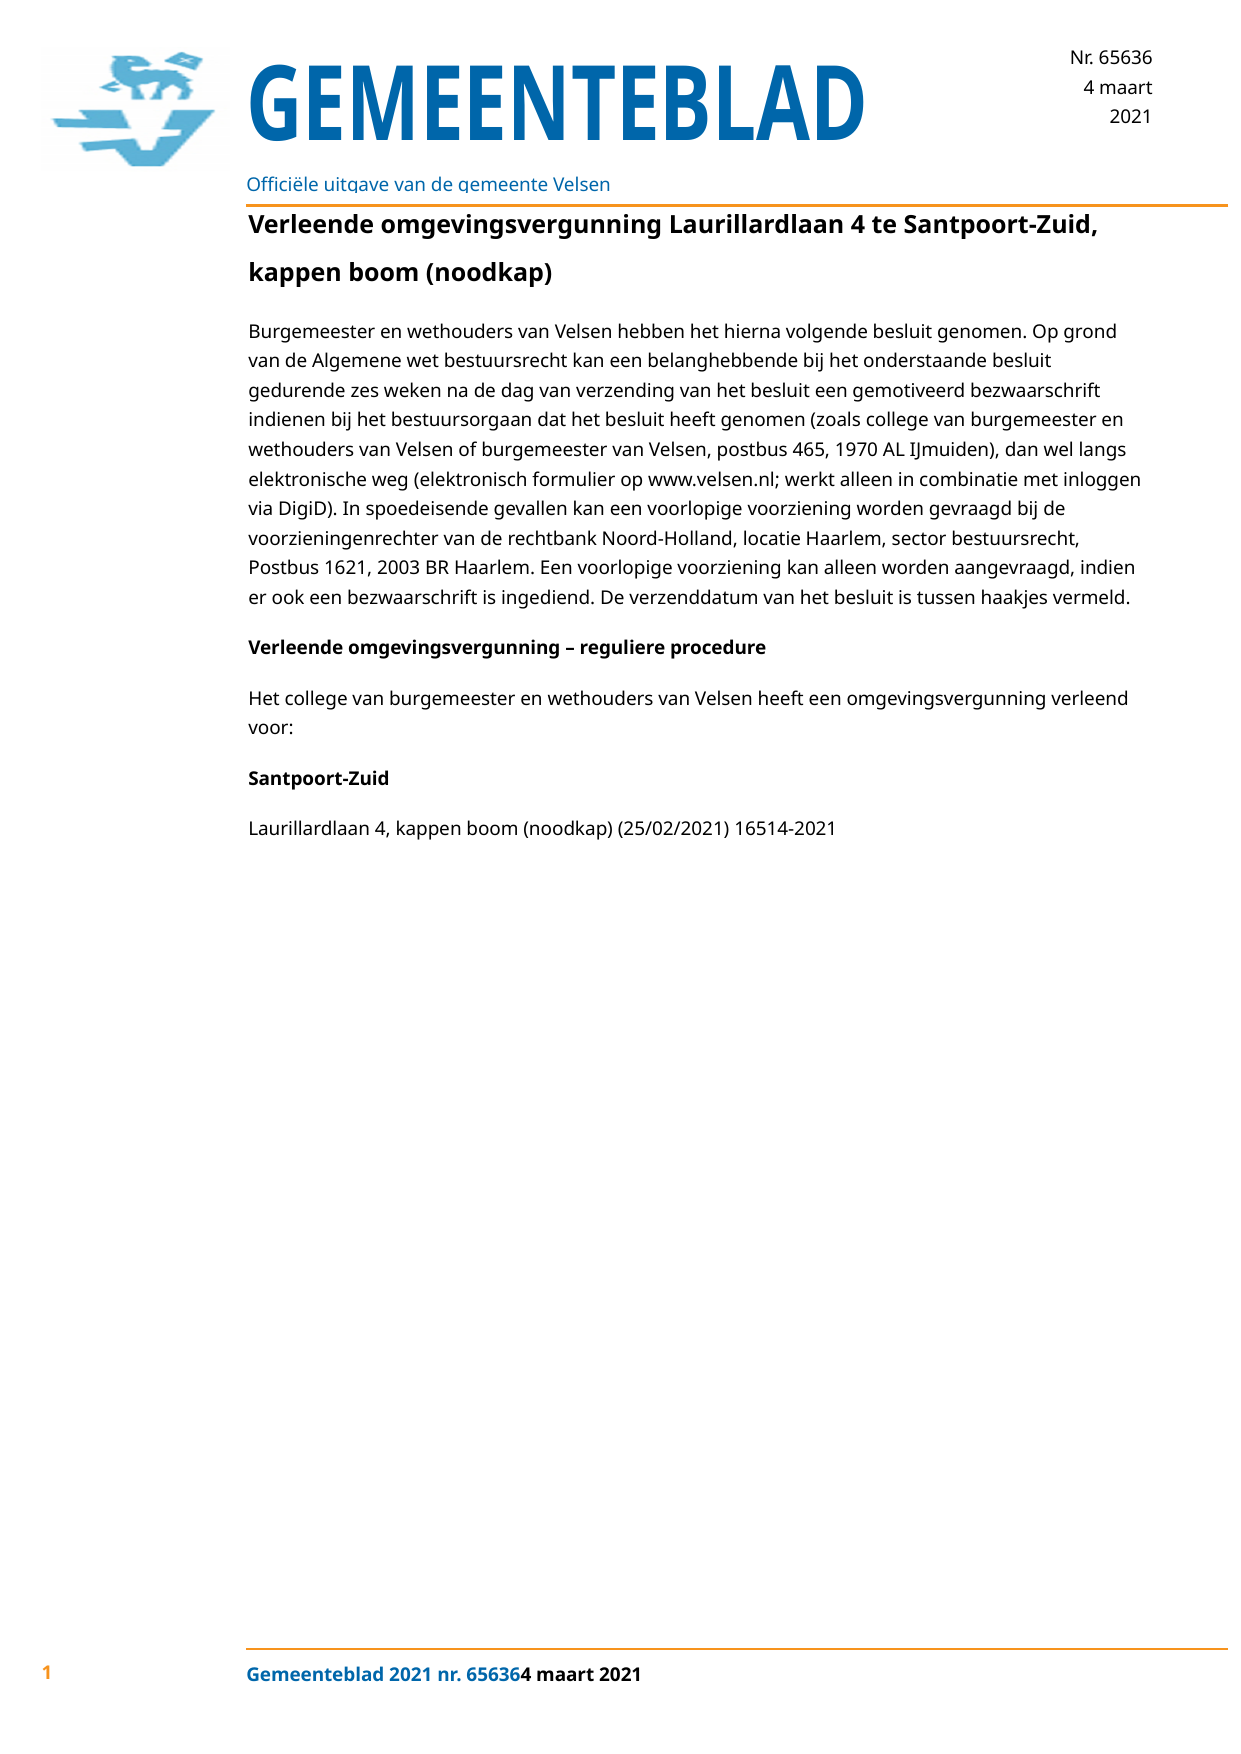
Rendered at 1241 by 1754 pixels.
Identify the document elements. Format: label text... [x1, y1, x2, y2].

text Verleende omgevingsvergunning – reguliere procedure [248, 634, 1152, 660]
picture [41, 47, 231, 172]
text Verleende omgevingsvergunning Laurillardlaan 4 te Santpoort-Zuid, kappen boom (noodkap) [248, 207, 1152, 288]
text Laurillardlaan 4, kappen boom (noodkap) (25/02/2021) 16514-2021 [248, 815, 1152, 841]
text Burgemeester en wethouders van Velsen hebben het hierna volgende besluit genomen. Op grond van de Algemene wet bestuursrecht kan een belanghebbende bij het onderstaande besluit gedurende zes weken na de dag van verzending van het besluit een gemotiveerd bezwaarschrift indienen bij het bestuursorgaan dat het besluit heeft genomen (zoals college van burgemeester en wethouders van Velsen of burgemeester van Velsen, postbus 465, 1970 AL IJmuiden), dan wel langs elektronische weg (elektronisch formulier op www.velsen.nl; werkt alleen in combinatie met inloggen via DigiD). In spoedeisende gevallen kan een voorlopige voorziening worden gevraagd bij de voorzieningenrechter van de rechtbank Noord-Holland, locatie Haarlem, sector bestuursrecht, Postbus 1621, 2003 BR Haarlem. Een voorlopige voorziening kan alleen worden aangevraagd, indien er ook een bezwaarschrift is ingediend. De verzenddatum van het besluit is tussen haakjes vermeld. [248, 318, 1152, 610]
text Het college van burgemeester en wethouders van Velsen heeft een omgevingsvergunning verleend voor: [248, 685, 1152, 740]
text Santpoort-Zuid [248, 765, 1152, 791]
